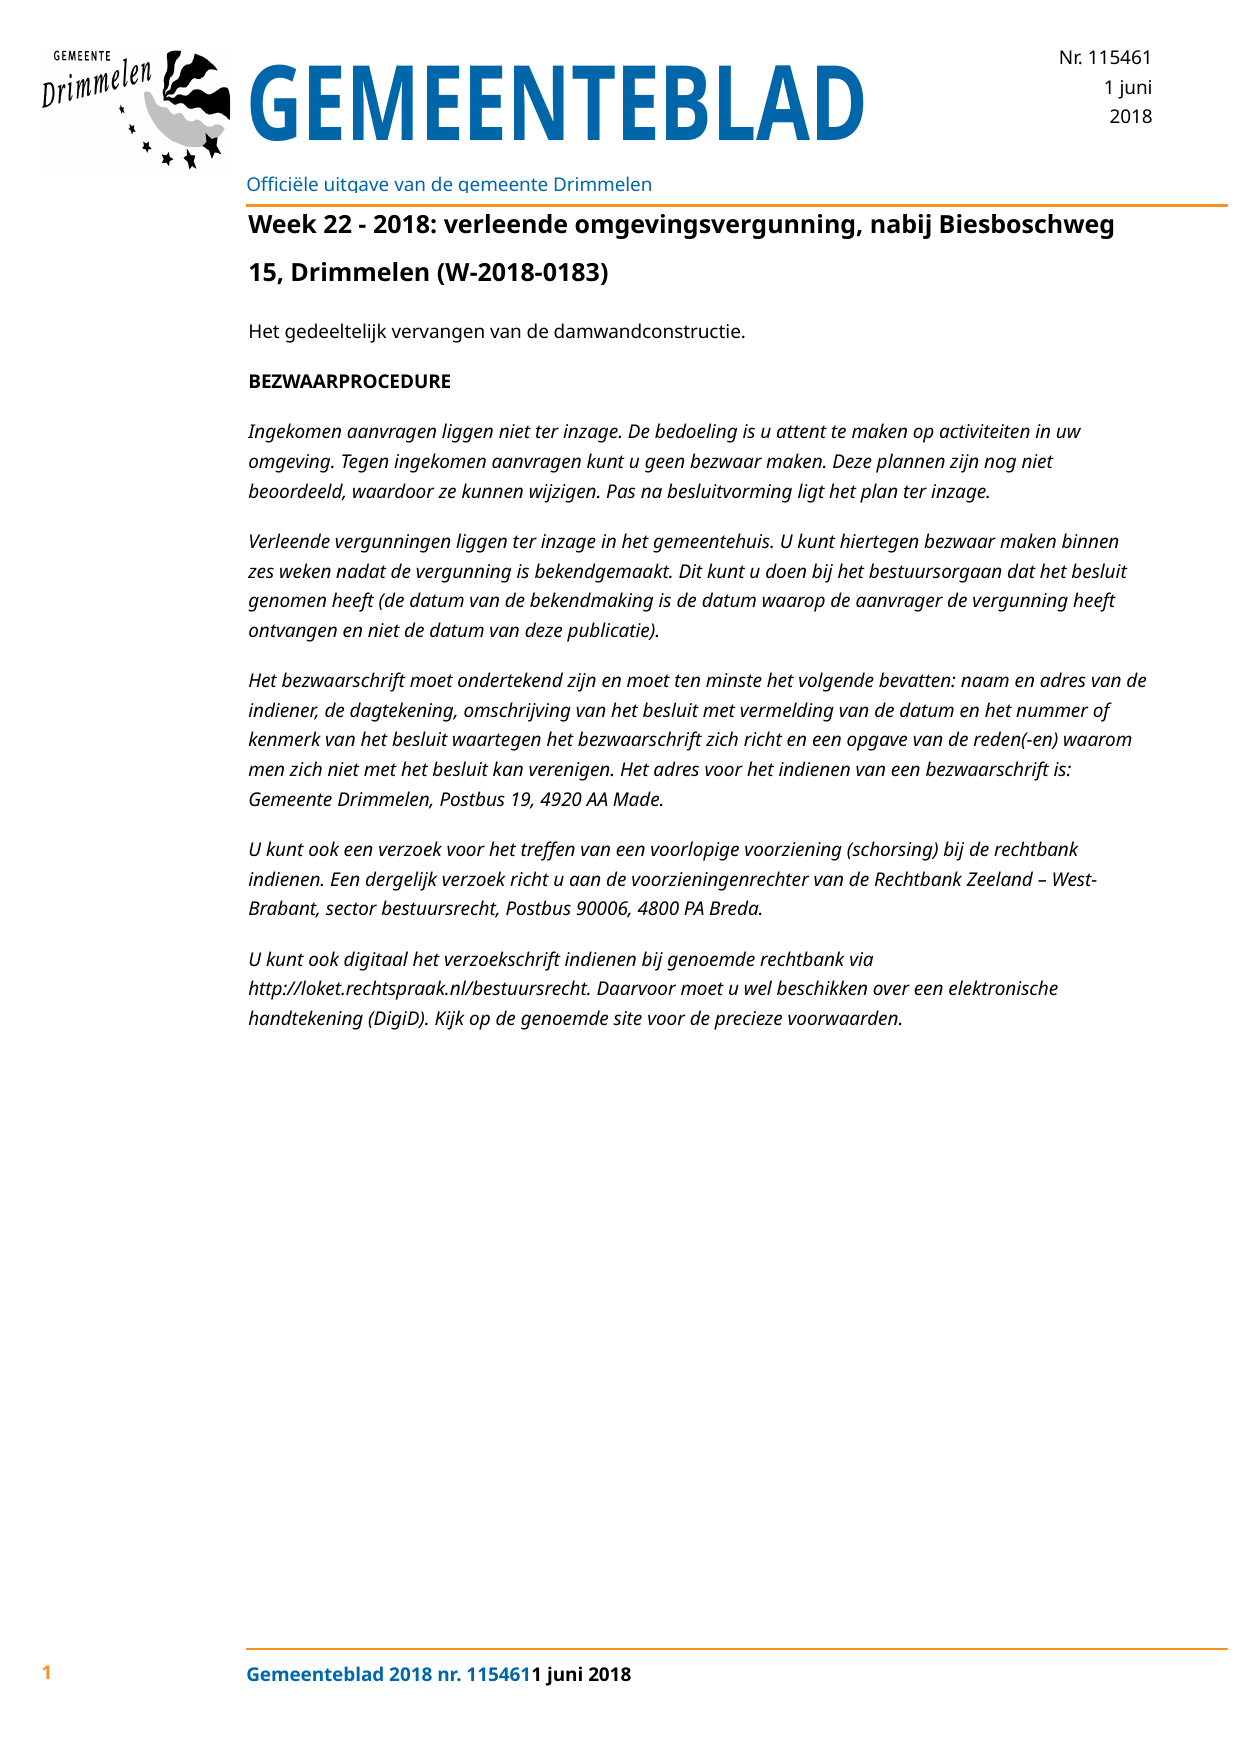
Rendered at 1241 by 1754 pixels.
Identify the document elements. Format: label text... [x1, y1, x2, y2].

text Week 22 - 2018: verleende omgevingsvergunning, nabij Biesboschweg 15, Drimmelen (W-2018-0183) [248, 207, 1152, 288]
text Het gedeeltelijk vervangen van de damwandconstructie. [248, 318, 1152, 344]
text Verleende vergunningen liggen ter inzage in het gemeentehuis. U kunt hiertegen bezwaar maken binnen zes weken nadat de vergunning is bekendgemaakt. Dit kunt u doen bij het bestuursorgaan dat het besluit genomen heeft (de datum van de bekendmaking is de datum waarop de aanvrager de vergunning heeft ontvangen en niet de datum van deze publicatie). [248, 528, 1152, 643]
text Ingekomen aanvragen liggen niet ter inzage. De bedoeling is u attent te maken op activiteiten in uw omgeving. Tegen ingekomen aanvragen kunt u geen bezwaar maken. Deze plannen zijn nog niet beoordeeld, waardoor ze kunnen wijzigen. Pas na besluitvorming ligt het plan ter inzage. [248, 419, 1152, 504]
text BEZWAARPROCEDURE [248, 368, 1152, 394]
text U kunt ook een verzoek voor het treffen van een voorlopige voorziening (schorsing) bij de rechtbank indienen. Een dergelijk verzoek richt u aan de voorzieningenrechter van de Rechtbank Zeeland – West-Brabant, sector bestuursrecht, Postbus 90006, 4800 PA Breda. [248, 836, 1152, 921]
picture [41, 47, 231, 172]
text U kunt ook digitaal het verzoekschrift indienen bij genoemde rechtbank via http://loket.rechtspraak.nl/bestuursrecht. Daarvoor moet u wel beschikken over een elektronische handtekening (DigiD). Kijk op de genoemde site voor de precieze voorwaarden. [248, 946, 1152, 1031]
text Het bezwaarschrift moet ondertekend zijn en moet ten minste het volgende bevatten: naam en adres van de indiener, de dagtekening, omschrijving van het besluit met vermelding van de datum en het nummer of kenmerk van het besluit waartegen het bezwaarschrift zich richt en een opgave van de reden(-en) waarom men zich niet met het besluit kan verenigen. Het adres voor het indienen van een bezwaarschrift is: Gemeente Drimmelen, Postbus 19, 4920 AA Made. [248, 667, 1152, 812]
